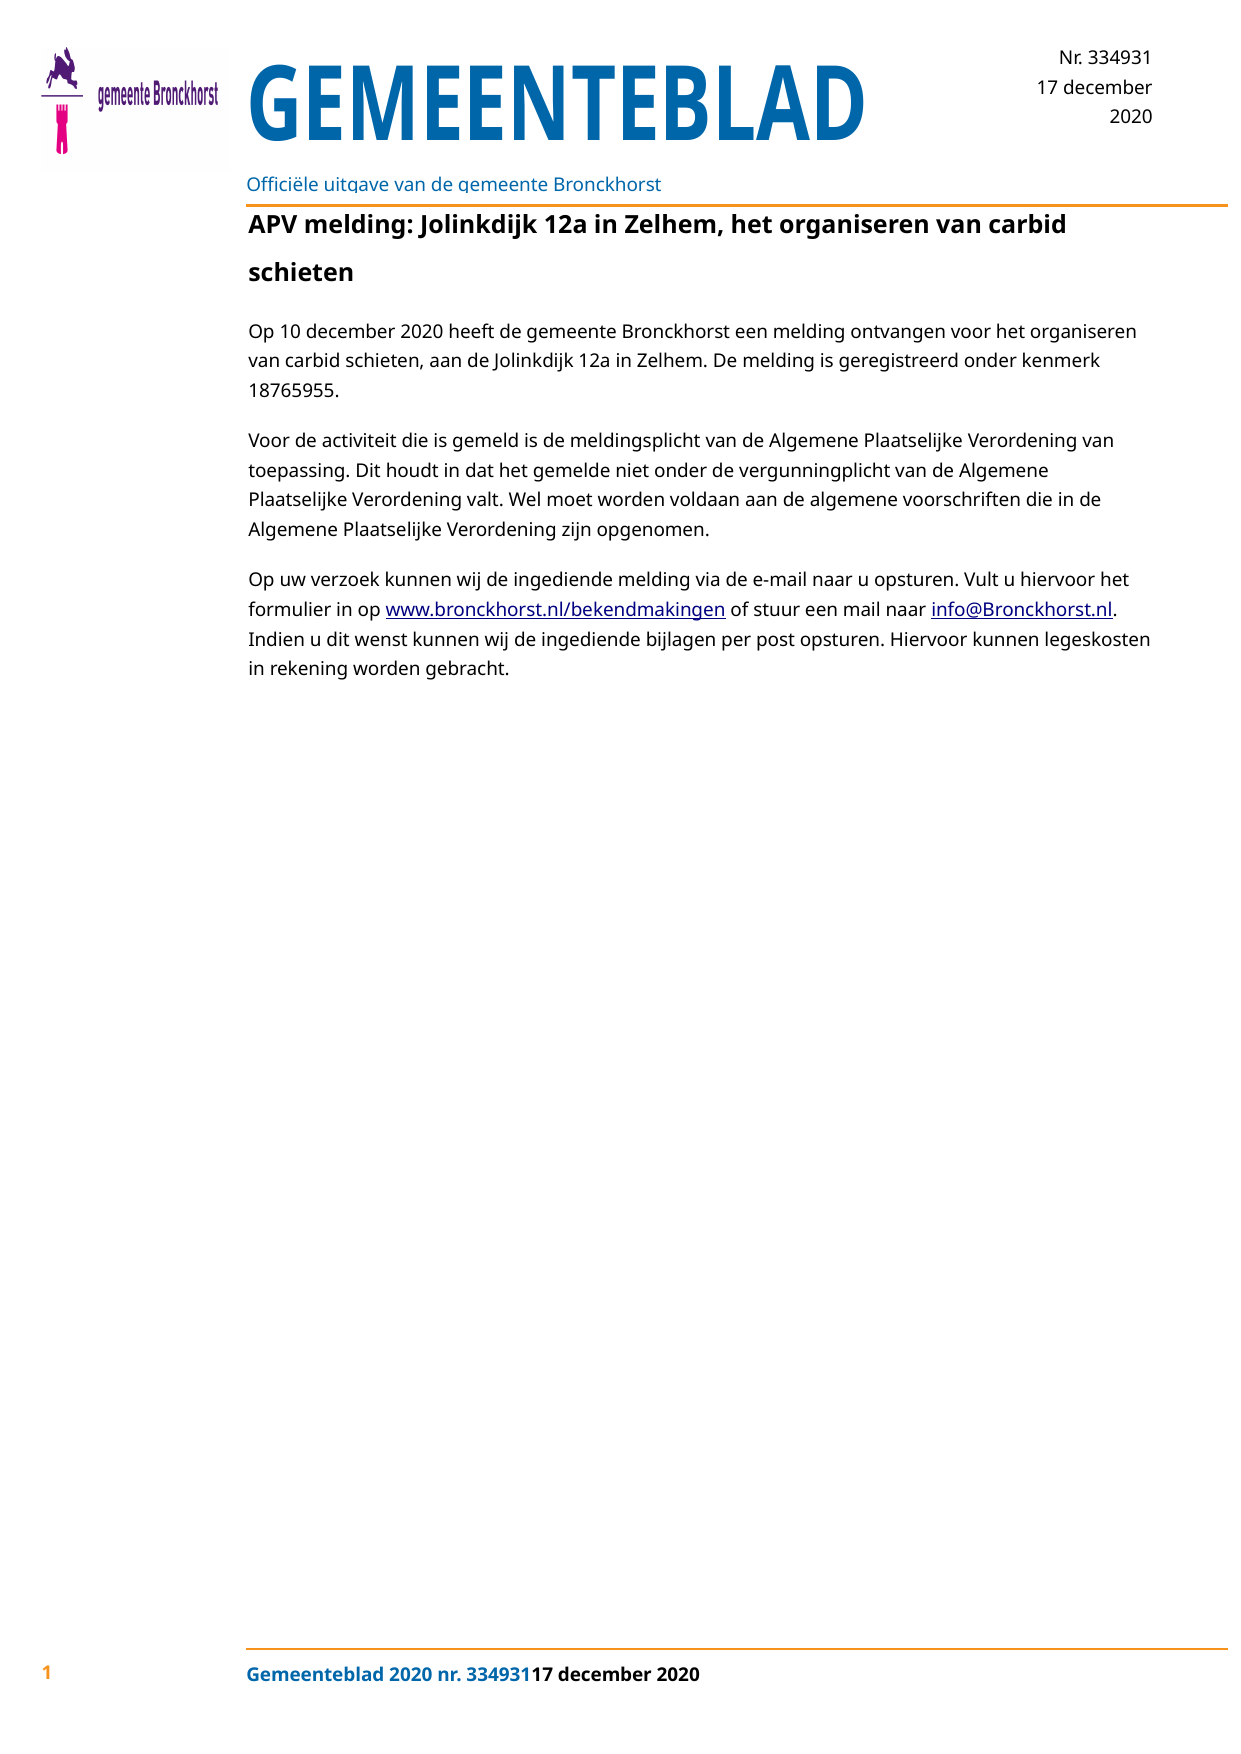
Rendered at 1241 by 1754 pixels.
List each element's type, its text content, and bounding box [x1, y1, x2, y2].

text APV melding: Jolinkdijk 12a in Zelhem, het organiseren van carbid schieten [248, 207, 1152, 288]
text Voor de activiteit die is gemeld is de meldingsplicht van de Algemene Plaatselijke Verordening van toepassing. Dit houdt in dat het gemelde niet onder de vergunningplicht van de Algemene Plaatselijke Verordening valt. Wel moet worden voldaan aan de algemene voorschriften die in de Algemene Plaatselijke Verordening zijn opgenomen. [248, 427, 1152, 542]
text Op 10 december 2020 heeft de gemeente Bronckhorst een melding ontvangen voor het organiseren van carbid schieten, aan de Jolinkdijk 12a in Zelhem. De melding is geregistreerd onder kenmerk 18765955. [248, 318, 1152, 403]
picture [41, 47, 231, 172]
text Op uw verzoek kunnen wij de ingediende melding via de e-mail naar u opsturen. Vult u hiervoor het formulier in op www.bronckhorst.nl/bekendmakingen of stuur een mail naar info@Bronckhorst.nl. Indien u dit wenst kunnen wij de ingediende bijlagen per post opsturen. Hiervoor kunnen legeskosten in rekening worden gebracht. [248, 567, 1152, 681]
